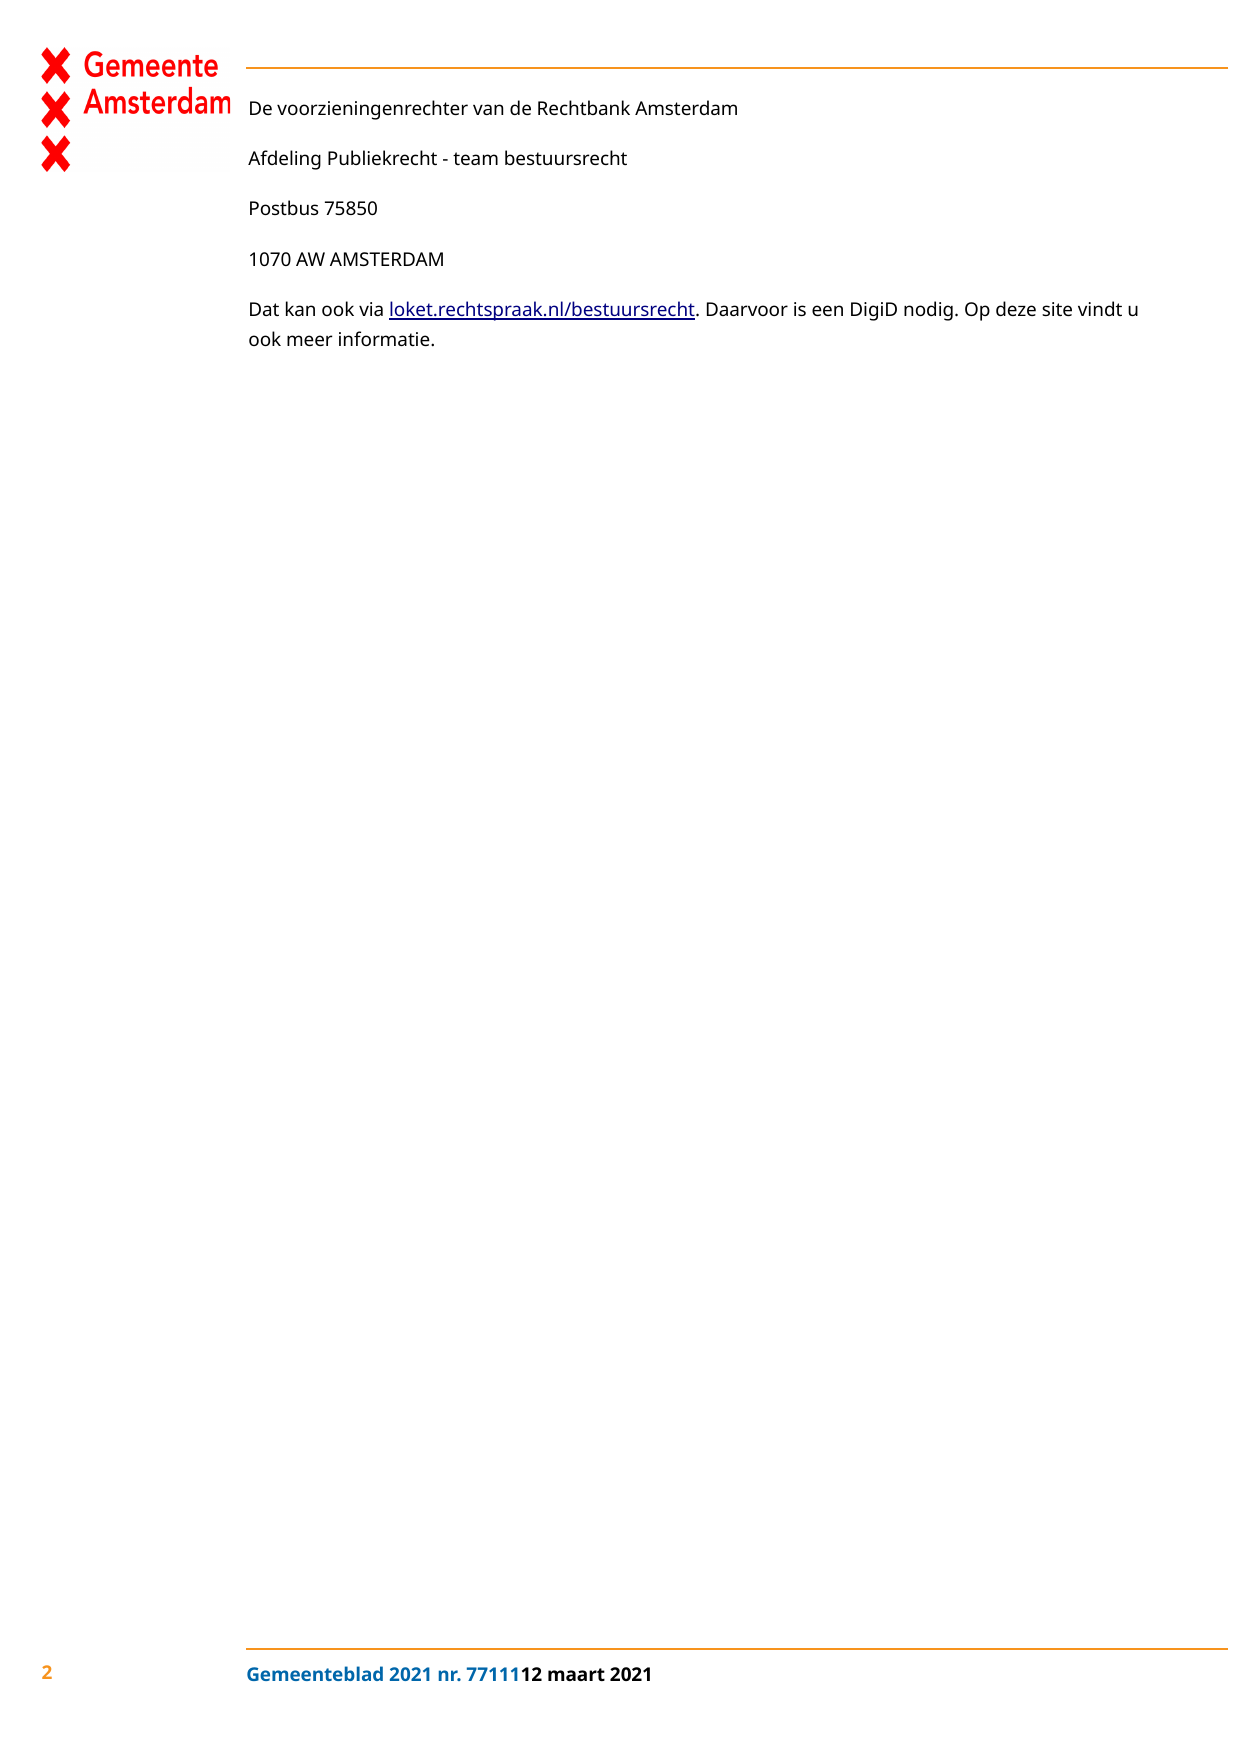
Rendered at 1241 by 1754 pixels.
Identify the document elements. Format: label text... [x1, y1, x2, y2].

text De voorzieningenrechter van de Rechtbank Amsterdam [248, 95, 1152, 121]
picture [41, 47, 231, 172]
text Postbus 75850 [248, 196, 1152, 221]
text Dat kan ook via loket.rechtspraak.nl/bestuursrecht. Daarvoor is een DigiD nodig. Op deze site vindt u ook meer informatie. [248, 296, 1152, 352]
text Afdeling Publiekrecht - team bestuursrecht [248, 145, 1152, 171]
text 1070 AW AMSTERDAM [248, 246, 1152, 272]
